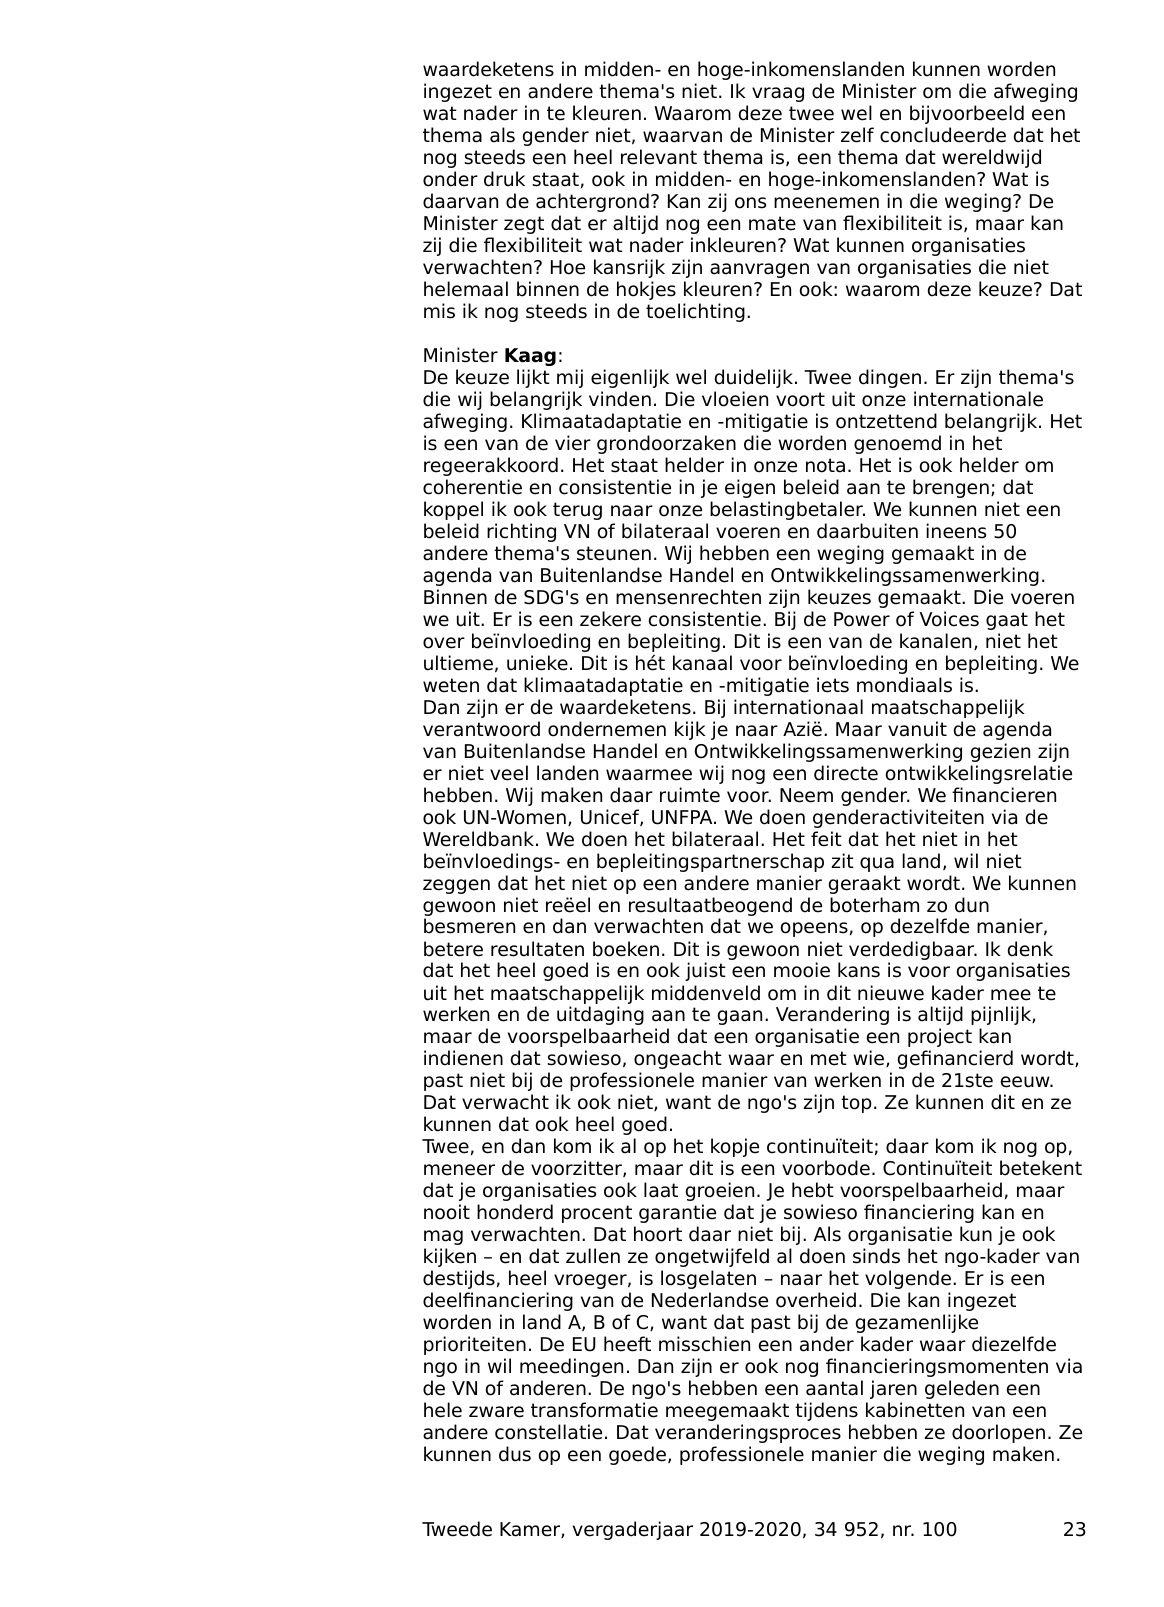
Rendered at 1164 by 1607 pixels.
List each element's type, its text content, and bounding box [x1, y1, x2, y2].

text waardeketens in midden- en hoge-inkomenslanden kunnen worden ingezet en andere thema's niet. Ik vraag de Minister om die afweging wat nader in te kleuren. Waarom deze twee wel en bijvoorbeeld een thema als gender niet, waarvan de Minister zelf concludeerde dat het nog steeds een heel relevant thema is, een thema dat wereldwijd onder druk staat, ook in midden- en hoge-inkomenslanden? Wat is daarvan de achtergrond? Kan zij ons meenemen in die weging? De Minister zegt dat er altijd nog een mate van flexibiliteit is, maar kan zij die flexibiliteit wat nader inkleuren? Wat kunnen organisaties verwachten? Hoe kansrijk zijn aanvragen van organisaties die niet helemaal binnen de hokjes kleuren? En ook: waarom deze keuze? Dat mis ik nog steeds in de toelichting. [422, 59, 1087, 323]
text Twee, en dan kom ik al op het kopje continuïteit; daar kom ik nog op, meneer de voorzitter, maar dit is een voorbode. Continuïteit betekent dat je organisaties ook laat groeien. Je hebt voorspelbaarheid, maar nooit honderd procent garantie dat je sowieso financiering kan en mag verwachten. Dat hoort daar niet bij. Als organisatie kun je ook kijken – en dat zullen ze ongetwijfeld al doen sinds het ngo-kader van destijds, heel vroeger, is losgelaten – naar het volgende. Er is een deelfinanciering van de Nederlandse overheid. Die kan ingezet worden in land A, B of C, want dat past bij de gezamenlijke prioriteiten. De EU heeft misschien een ander kader waar diezelfde ngo in wil meedingen. Dan zijn er ook nog financieringsmomenten via de VN of anderen. De ngo's hebben een aantal jaren geleden een hele zware transformatie meegemaakt tijdens kabinetten van een andere constellatie. Dat veranderingsproces hebben ze doorlopen. Ze kunnen dus op een goede, professionele manier die weging maken. [422, 1136, 1087, 1466]
text Minister Kaag: [422, 345, 1087, 367]
text De keuze lijkt mij eigenlijk wel duidelijk. Twee dingen. Er zijn thema's die wij belangrijk vinden. Die vloeien voort uit onze internationale afweging. Klimaatadaptatie en -mitigatie is ontzettend belangrijk. Het is een van de vier grondoorzaken die worden genoemd in het regeerakkoord. Het staat helder in onze nota. Het is ook helder om coherentie en consistentie in je eigen beleid aan te brengen; dat koppel ik ook terug naar onze belastingbetaler. We kunnen niet een beleid richting VN of bilateraal voeren en daarbuiten ineens 50 andere thema's steunen. Wij hebben een weging gemaakt in de agenda van Buitenlandse Handel en Ontwikkelingssamenwerking. Binnen de SDG's en mensenrechten zijn keuzes gemaakt. Die voeren we uit. Er is een zekere consistentie. Bij de Power of Voices gaat het over beïnvloeding en bepleiting. Dit is een van de kanalen, niet het ultieme, unieke. Dit is hét kanaal voor beïnvloeding en bepleiting. We weten dat klimaatadaptatie en -mitigatie iets mondiaals is. [422, 367, 1087, 697]
text Dan zijn er de waardeketens. Bij internationaal maatschappelijk verantwoord ondernemen kijk je naar Azië. Maar vanuit de agenda van Buitenlandse Handel en Ontwikkelingssamenwerking gezien zijn er niet veel landen waarmee wij nog een directe ontwikkelingsrelatie hebben. Wij maken daar ruimte voor. Neem gender. We financieren ook UN-Women, Unicef, UNFPA. We doen genderactiviteiten via de Wereldbank. We doen het bilateraal. Het feit dat het niet in het beïnvloedings- en bepleitingspartnerschap zit qua land, wil niet zeggen dat het niet op een andere manier geraakt wordt. We kunnen gewoon niet reëel en resultaatbeogend de boterham zo dun besmeren en dan verwachten dat we opeens, op dezelfde manier, betere resultaten boeken. Dit is gewoon niet verdedigbaar. Ik denk dat het heel goed is en ook juist een mooie kans is voor organisaties uit het maatschappelijk middenveld om in dit nieuwe kader mee te werken en de uitdaging aan te gaan. Verandering is altijd pijnlijk, maar de voorspelbaarheid dat een organisatie een project kan indienen dat sowieso, ongeacht waar en met wie, gefinancierd wordt, past niet bij de professionele manier van werken in de 21ste eeuw. Dat verwacht ik ook niet, want de ngo's zijn top. Ze kunnen dit en ze kunnen dat ook heel goed. [422, 697, 1087, 1136]
